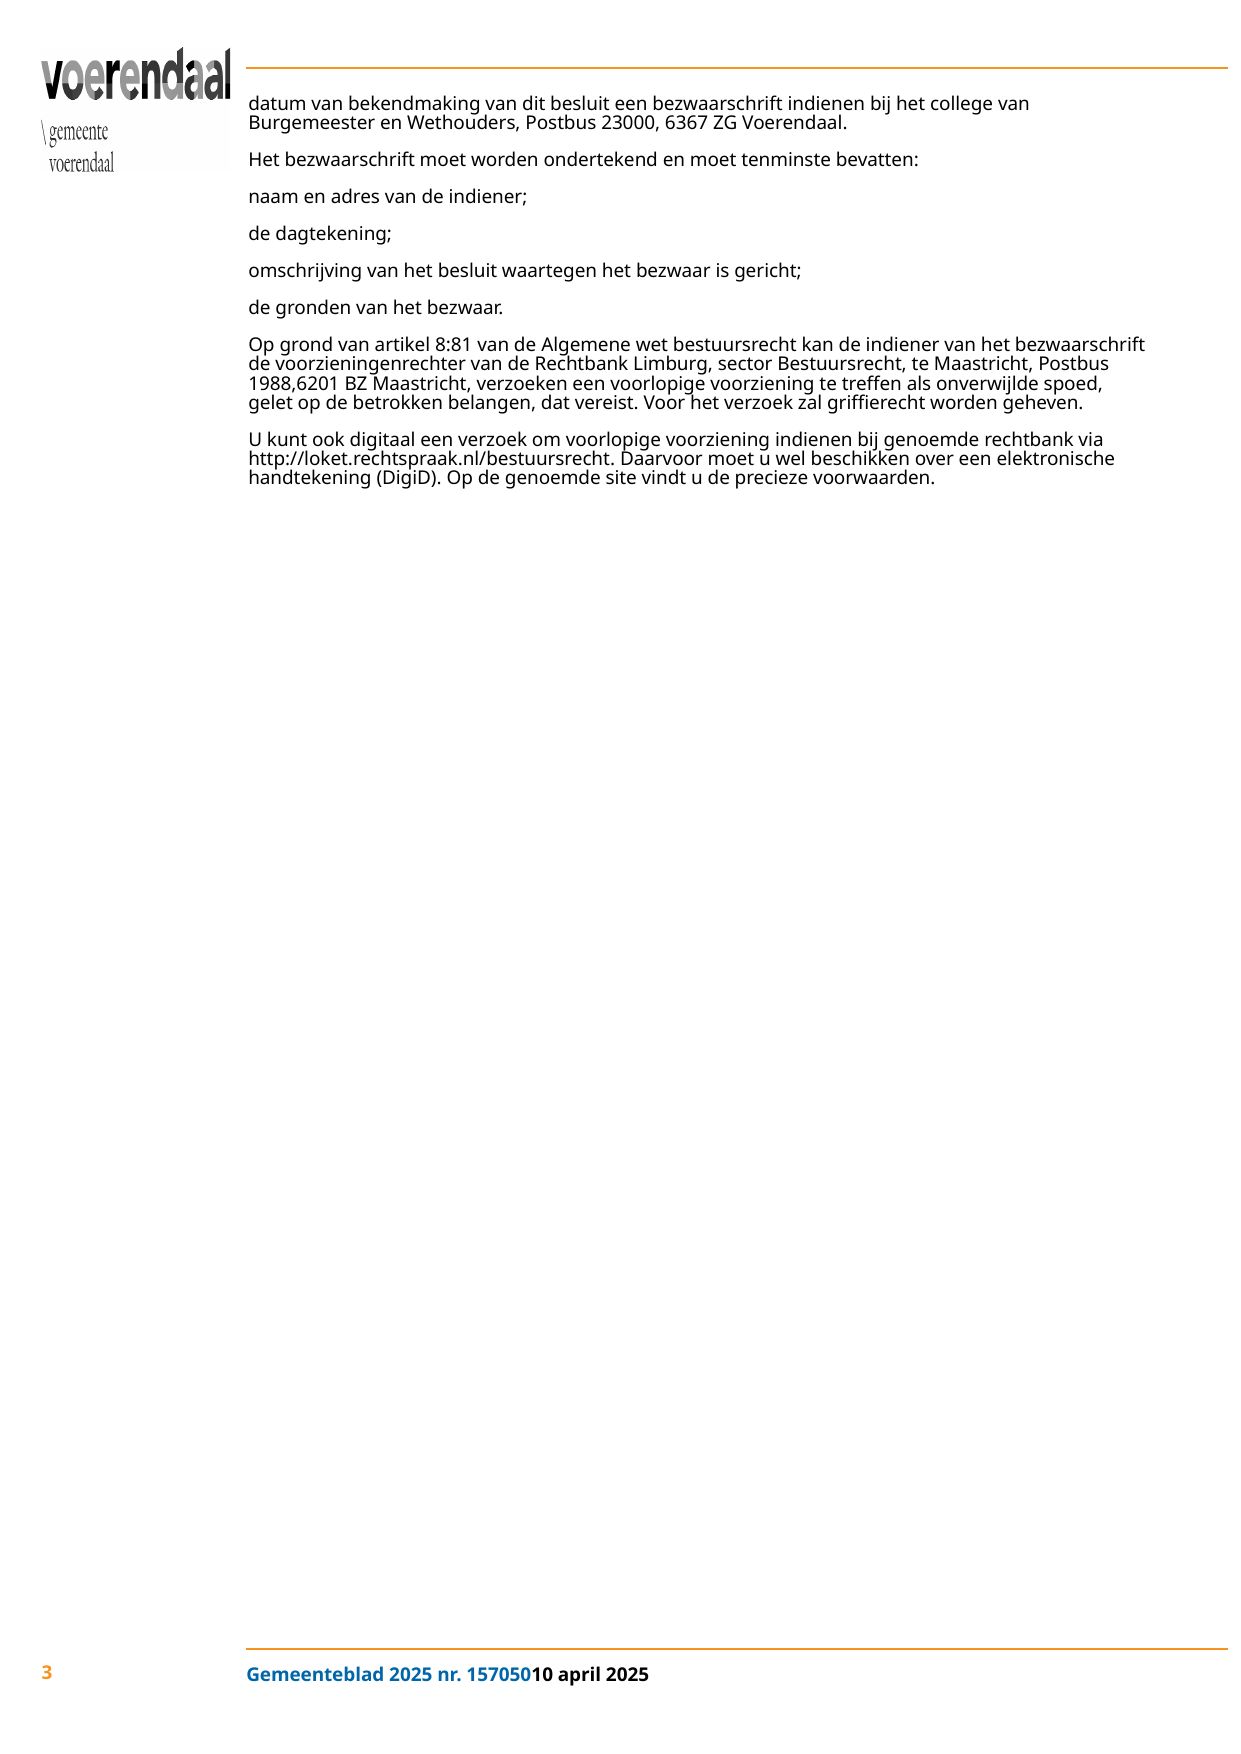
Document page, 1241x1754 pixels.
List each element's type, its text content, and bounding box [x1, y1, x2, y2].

text omschrijving van het besluit waartegen het bezwaar is gericht; [248, 262, 1152, 281]
text U kunt ook digitaal een verzoek om voorlopige voorziening indienen bij genoemde rechtbank via http://loket.rechtspraak.nl/bestuursrecht. Daarvoor moet u wel beschikken over een elektronische handtekening (DigiD). Op de genoemde site vindt u de precieze voorwaarden. [248, 431, 1152, 488]
text de dagtekening; [248, 225, 1152, 244]
text naam en adres van de indiener; [248, 188, 1152, 207]
text de gronden van het bezwaar. [248, 299, 1152, 318]
text Op grond van artikel 8:81 van de Algemene wet bestuursrecht kan de indiener van het bezwaarschrift de voorzieningenrechter van de Rechtbank Limburg, sector Bestuursrecht, te Maastricht, Postbus 1988,6201 BZ Maastricht, verzoeken een voorlopige voorziening te treffen als onverwijlde spoed, gelet op de betrokken belangen, dat vereist. Voor het verzoek zal griffierecht worden geheven. [248, 336, 1152, 413]
text Het bezwaarschrift moet worden ondertekend en moet tenminste bevatten: [248, 151, 1152, 170]
text datum van bekendmaking van dit besluit een bezwaarschrift indienen bij het college van Burgemeester en Wethouders, Postbus 23000, 6367 ZG Voerendaal. [248, 95, 1152, 133]
picture [41, 47, 231, 172]
